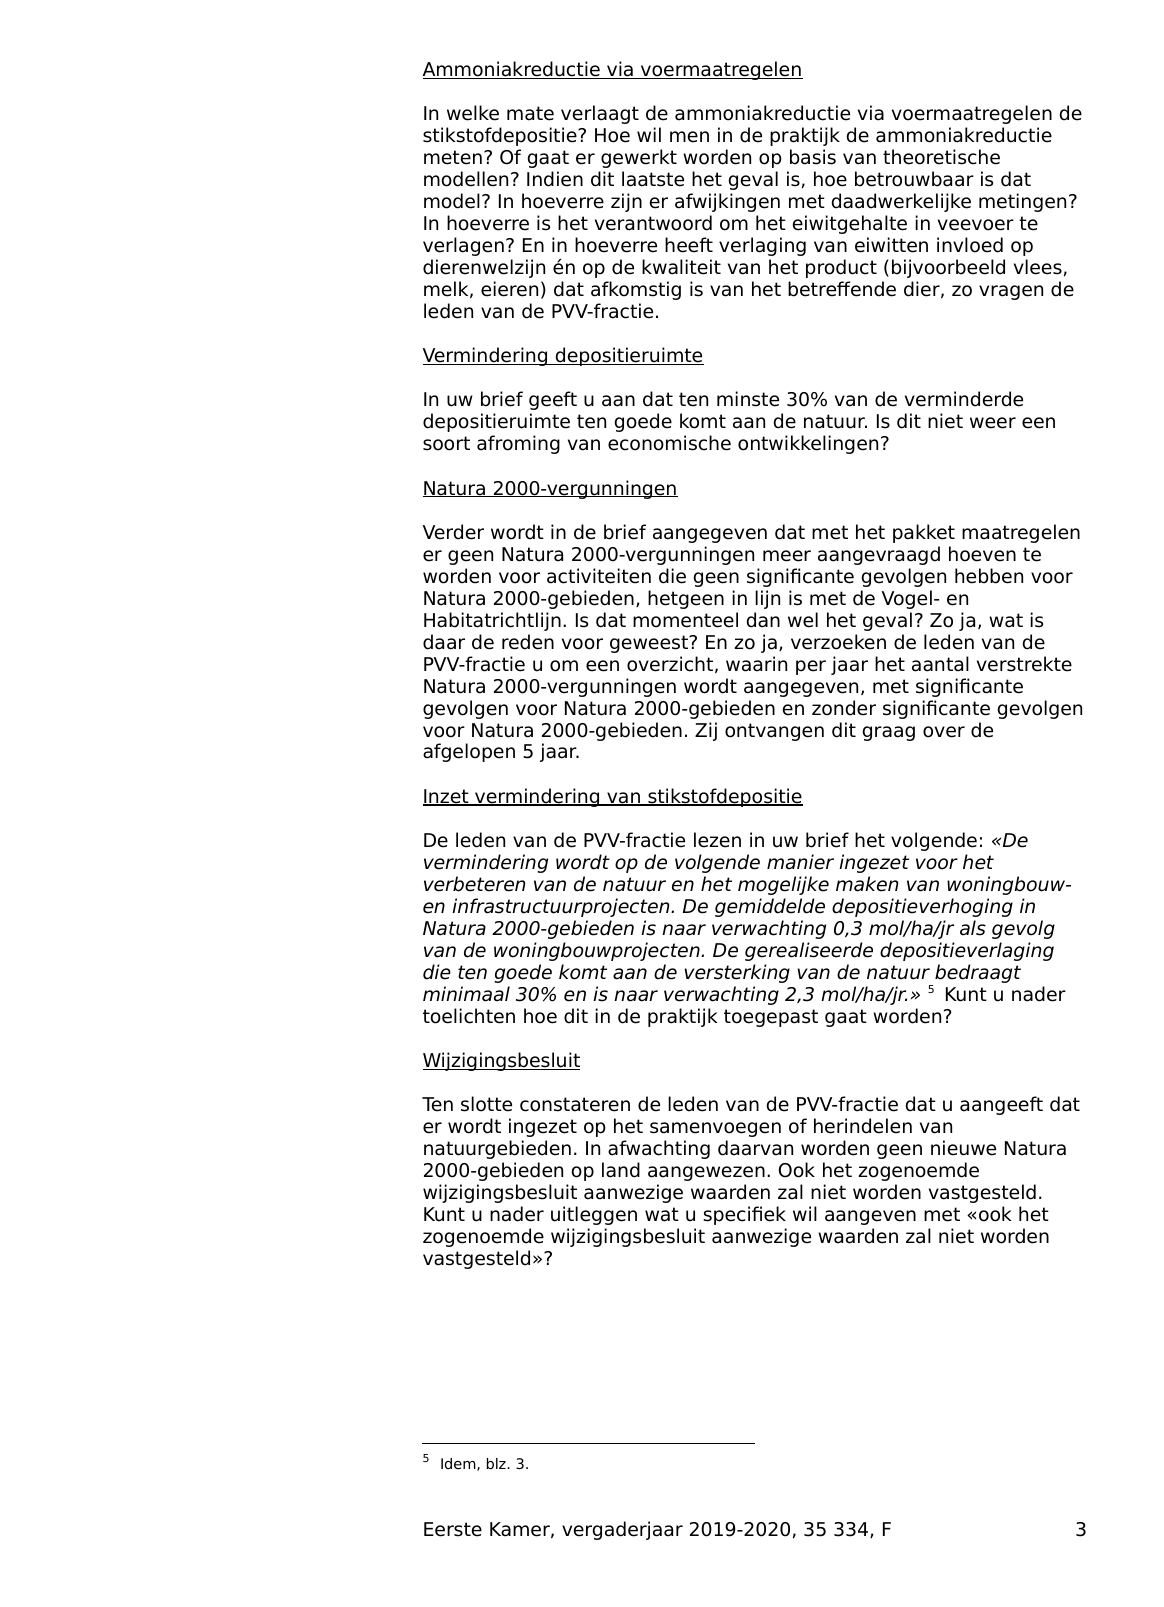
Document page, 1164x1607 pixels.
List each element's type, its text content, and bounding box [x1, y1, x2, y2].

text In welke mate verlaagt de ammoniakreductie via voermaatregelen de stikstofdepositie? Hoe wil men in de praktijk de ammoniakreductie meten? Of gaat er gewerkt worden op basis van theoretische modellen? Indien dit laatste het geval is, hoe betrouwbaar is dat model? In hoeverre zijn er afwijkingen met daadwerkelijke metingen? In hoeverre is het verantwoord om het eiwitgehalte in veevoer te verlagen? En in hoeverre heeft verlaging van eiwitten invloed op dierenwelzijn én op de kwaliteit van het product (bijvoorbeeld vlees, melk, eieren) dat afkomstig is van het betreffende dier, zo vragen de leden van de PVV-fractie. [422, 103, 1087, 323]
subtitle Natura 2000-vergunningen [422, 477, 1087, 499]
text Idem, blz. 3. [422, 1452, 1087, 1474]
subtitle Wijzigingsbesluit [422, 1050, 1087, 1072]
text Ten slotte constateren de leden van de PVV-fractie dat u aangeeft dat er wordt ingezet op het samenvoegen of herindelen van natuurgebieden. In afwachting daarvan worden geen nieuwe Natura 2000-gebieden op land aangewezen. Ook het zogenoemde wijzigingsbesluit aanwezige waarden zal niet worden vastgesteld. Kunt u nader uitleggen wat u specifiek wil aangeven met «ook het zogenoemde wijzigingsbesluit aanwezige waarden zal niet worden vastgesteld»? [422, 1094, 1087, 1270]
subtitle Vermindering depositieruimte [422, 345, 1087, 367]
text In uw brief geeft u aan dat ten minste 30% van de verminderde depositieruimte ten goede komt aan de natuur. Is dit niet weer een soort afroming van economische ontwikkelingen? [422, 389, 1087, 455]
text Verder wordt in de brief aangegeven dat met het pakket maatregelen er geen Natura 2000-vergunningen meer aangevraagd hoeven te worden voor activiteiten die geen significante gevolgen hebben voor Natura 2000-gebieden, hetgeen in lijn is met de Vogel- en Habitatrichtlijn. Is dat momenteel dan wel het geval? Zo ja, wat is daar de reden voor geweest? En zo ja, verzoeken de leden van de PVV-fractie u om een overzicht, waarin per jaar het aantal verstrekte Natura 2000-vergunningen wordt aangegeven, met significante gevolgen voor Natura 2000-gebieden en zonder significante gevolgen voor Natura 2000-gebieden. Zij ontvangen dit graag over de afgelopen 5 jaar. [422, 522, 1087, 763]
text De leden van de PVV-fractie lezen in uw brief het volgende: «De vermindering wordt op de volgende manier ingezet voor het verbeteren van de natuur en het mogelijke maken van woningbouw- en infrastructuurprojecten. De gemiddelde depositieverhoging in Natura 2000-gebieden is naar verwachting 0,3 mol/ha/jr als gevolg van de woningbouwprojecten. De gerealiseerde depositieverlaging die ten goede komt aan de versterking van de natuur bedraagt minimaal 30% en is naar verwachting 2,3 mol/ha/jr.» Kunt u nader toelichten hoe dit in de praktijk toegepast gaat worden? [422, 830, 1087, 1028]
subtitle Ammoniakreductie via voermaatregelen [422, 59, 1087, 81]
subtitle Inzet vermindering van stikstofdepositie [422, 786, 1087, 808]
